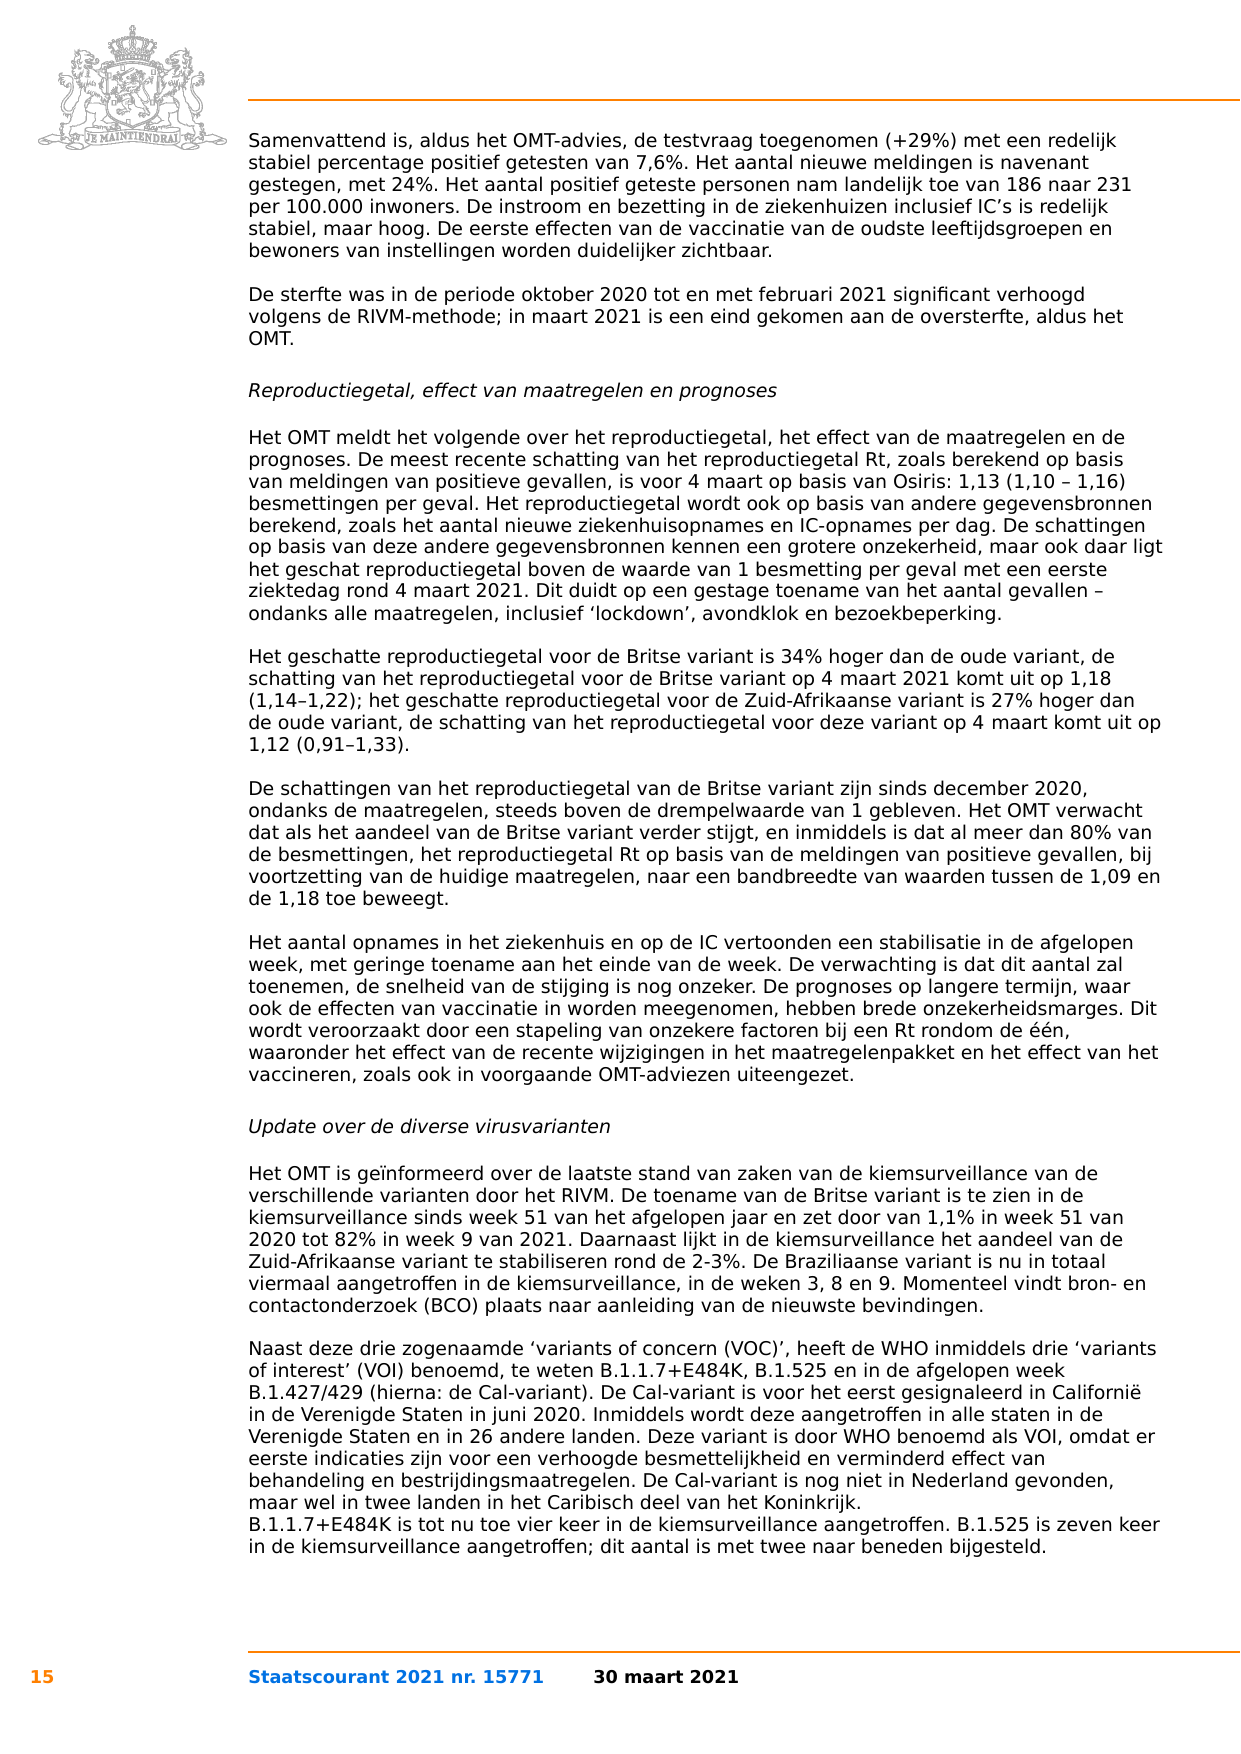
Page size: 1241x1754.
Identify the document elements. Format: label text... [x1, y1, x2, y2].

subtitle Update over de diverse virusvarianten [248, 1116, 1163, 1138]
text Het OMT is geïnformeerd over de laatste stand van zaken van de kiemsurveillance van de verschillende varianten door het RIVM. De toename van de Britse variant is te zien in de kiemsurveillance sinds week 51 van het afgelopen jaar en zet door van 1,1% in week 51 van 2020 tot 82% in week 9 van 2021. Daarnaast lijkt in de kiemsurveillance het aandeel van de Zuid-Afrikaanse variant te stabiliseren rond de 2-3%. De Braziliaanse variant is nu in totaal viermaal aangetroffen in de kiemsurveillance, in de weken 3, 8 en 9. Momenteel vindt bron- en contactonderzoek (BCO) plaats naar aanleiding van de nieuwste bevindingen. [248, 1163, 1163, 1316]
text Naast deze drie zogenaamde ‘variants of concern (VOC)’, heeft de WHO inmiddels drie ‘variants of interest’ (VOI) benoemd, te weten B.1.1.7+E484K, B.1.525 en in de afgelopen week B.1.427/429 (hierna: de Cal-variant). De Cal-variant is voor het eerst gesignaleerd in Californië in de Verenigde Staten in juni 2020. Inmiddels wordt deze aangetroffen in alle staten in de Verenigde Staten en in 26 andere landen. Deze variant is door WHO benoemd als VOI, omdat er eerste indicaties zijn voor een verhoogde besmettelijkheid en verminderd effect van behandeling en bestrijdingsmaatregelen. De Cal-variant is nog niet in Nederland gevonden, maar wel in twee landen in het Caribisch deel van het Koninkrijk. [248, 1338, 1163, 1514]
text B.1.1.7+E484K is tot nu toe vier keer in de kiemsurveillance aangetroffen. B.1.525 is zeven keer in de kiemsurveillance aangetroffen; dit aantal is met twee naar beneden bijgesteld. [248, 1514, 1163, 1558]
text Het geschatte reproductiegetal voor de Britse variant is 34% hoger dan de oude variant, de schatting van het reproductiegetal voor de Britse variant op 4 maart 2021 komt uit op 1,18 (1,14–1,22); het geschatte reproductiegetal voor de Zuid-Afrikaanse variant is 27% hoger dan de oude variant, de schatting van het reproductiegetal voor deze variant op 4 maart komt uit op 1,12 (0,91–1,33). [248, 646, 1163, 756]
text Samenvattend is, aldus het OMT-advies, de testvraag toegenomen (+29%) met een redelijk stabiel percentage positief getesten van 7,6%. Het aantal nieuwe meldingen is navenant gestegen, met 24%. Het aantal positief geteste personen nam landelijk toe van 186 naar 231 per 100.000 inwoners. De instroom en bezetting in de ziekenhuizen inclusief IC’s is redelijk stabiel, maar hoog. De eerste effecten van de vaccinatie van de oudste leeftijdsgroepen en bewoners van instellingen worden duidelijker zichtbaar. [248, 130, 1163, 262]
text De sterfte was in de periode oktober 2020 tot en met februari 2021 significant verhoogd volgens de RIVM-methode; in maart 2021 is een eind gekomen aan de oversterfte, aldus het OMT. [248, 284, 1163, 349]
text Het OMT meldt het volgende over het reproductiegetal, het effect van de maatregelen en de prognoses. De meest recente schatting van het reproductiegetal Rt, zoals berekend op basis van meldingen van positieve gevallen, is voor 4 maart op basis van Osiris: 1,13 (1,10 – 1,16) besmettingen per geval. Het reproductiegetal wordt ook op basis van andere gegevensbronnen berekend, zoals het aantal nieuwe ziekenhuisopnames en IC-opnames per dag. De schattingen op basis van deze andere gegevensbronnen kennen een grotere onzekerheid, maar ook daar ligt het geschat reproductiegetal boven de waarde van 1 besmetting per geval met een eerste ziektedag rond 4 maart 2021. Dit duidt op een gestage toename van het aantal gevallen – ondanks alle maatregelen, inclusief ‘lockdown’, avondklok en bezoekbeperking. [248, 427, 1163, 624]
text De schattingen van het reproductiegetal van de Britse variant zijn sinds december 2020, ondanks de maatregelen, steeds boven de drempelwaarde van 1 gebleven. Het OMT verwacht dat als het aandeel van de Britse variant verder stijgt, en inmiddels is dat al meer dan 80% van de besmettingen, het reproductiegetal Rt op basis van de meldingen van positieve gevallen, bij voortzetting van de huidige maatregelen, naar een bandbreedte van waarden tussen de 1,09 en de 1,18 toe beweegt. [248, 778, 1163, 910]
picture [38, 25, 227, 150]
subtitle Reproductiegetal, effect van maatregelen en prognoses [248, 379, 1163, 402]
text Het aantal opnames in het ziekenhuis en op de IC vertoonden een stabilisatie in de afgelopen week, met geringe toename aan het einde van de week. De verwachting is dat dit aantal zal toenemen, de snelheid van de stijging is nog onzeker. De prognoses op langere termijn, waar ook de effecten van vaccinatie in worden meegenomen, hebben brede onzekerheidsmarges. Dit wordt veroorzaakt door een stapeling van onzekere factoren bij een Rt rondom de één, waaronder het effect van de recente wijzigingen in het maatregelenpakket en het effect van het vaccineren, zoals ook in voorgaande OMT-adviezen uiteengezet. [248, 932, 1163, 1086]
